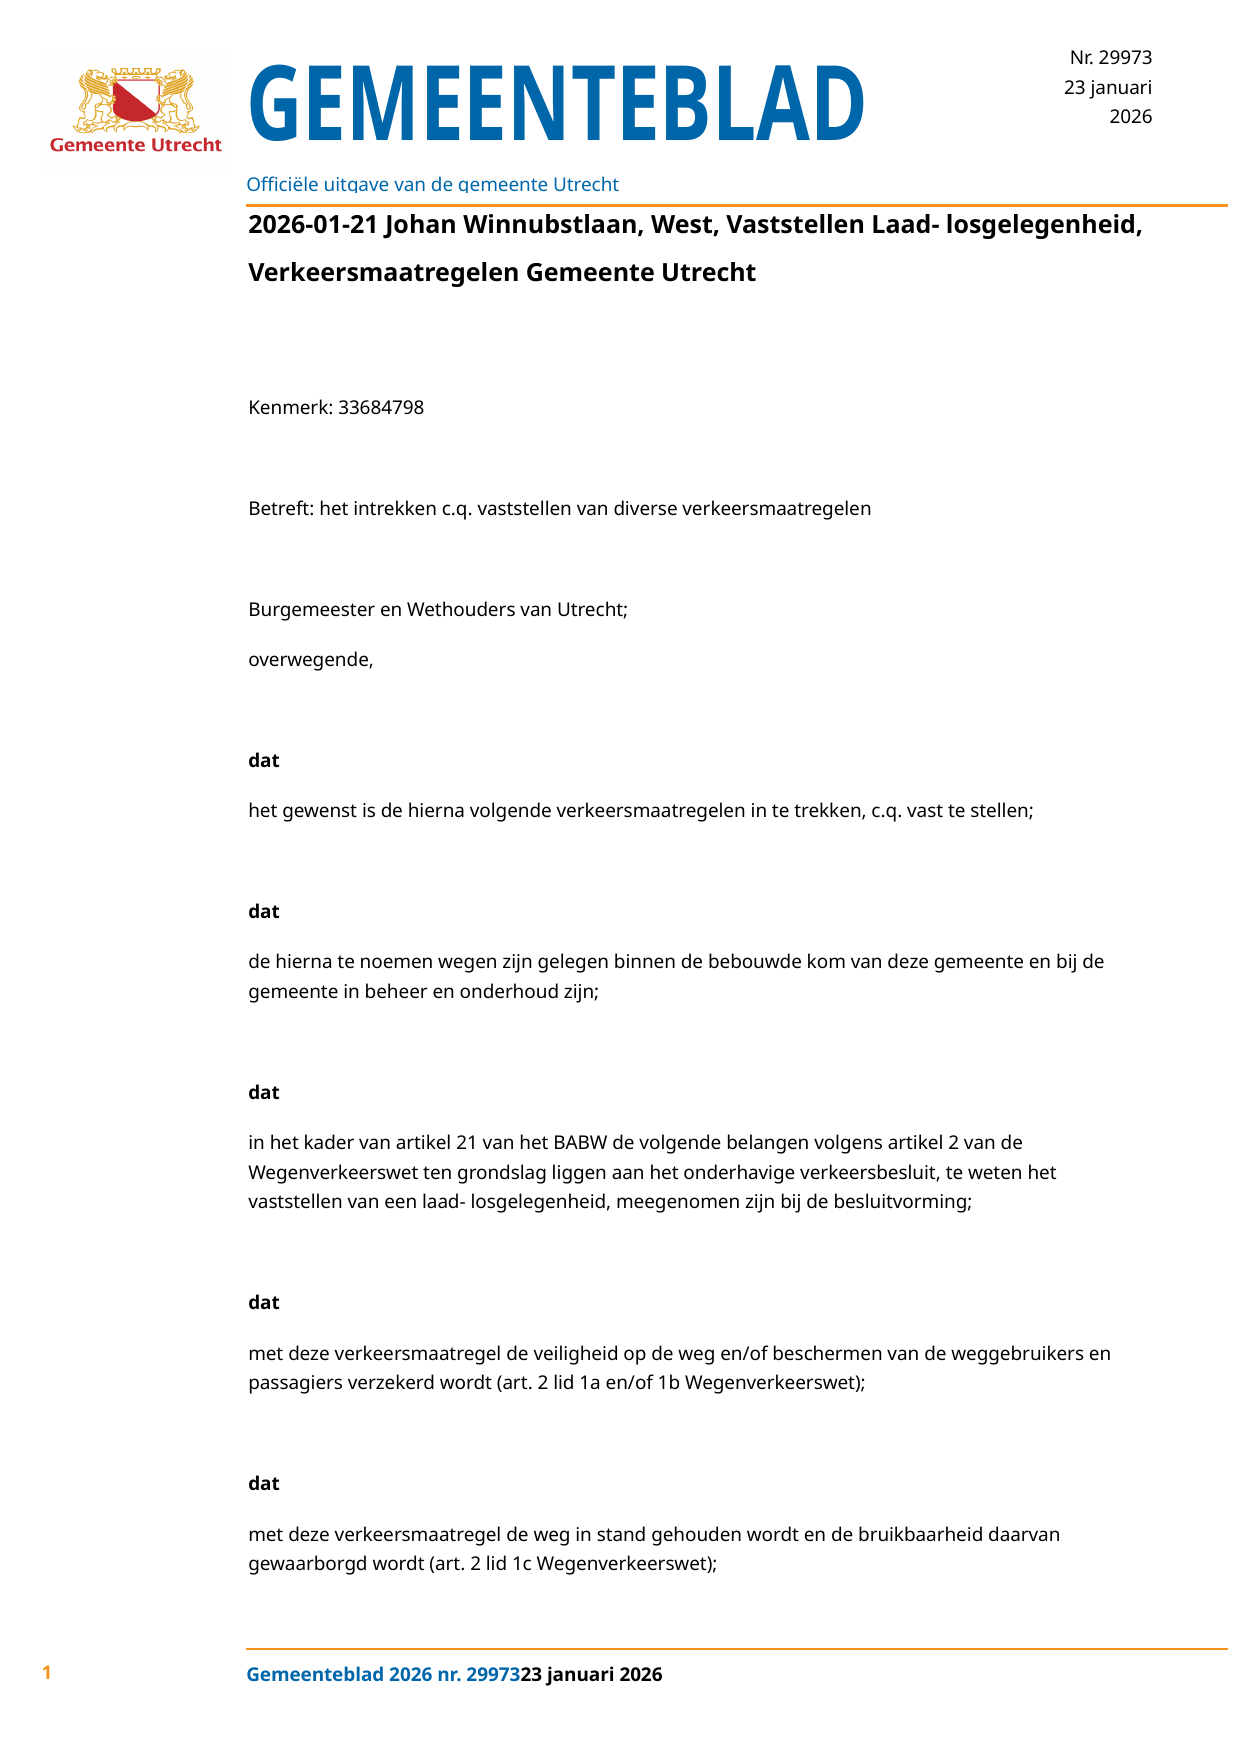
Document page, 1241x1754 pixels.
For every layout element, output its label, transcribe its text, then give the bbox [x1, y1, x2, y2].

text dat [248, 1289, 1152, 1315]
text met deze verkeersmaatregel de veiligheid op de weg en/of beschermen van de weggebruikers en passagiers verzekerd wordt (art. 2 lid 1a en/of 1b Wegenverkeerswet); [248, 1340, 1152, 1395]
text met deze verkeersmaatregel de weg in stand gehouden wordt en de bruikbaarheid daarvan gewaarborgd wordt (art. 2 lid 1c Wegenverkeerswet); [248, 1521, 1152, 1576]
text Burgemeester en Wethouders van Utrecht; [248, 596, 1152, 621]
text Betreft: het intrekken c.q. vaststellen van diverse verkeersmaatregelen [248, 495, 1152, 521]
text het gewenst is de hierna volgende verkeersmaatregelen in te trekken, c.q. vast te stellen; [248, 797, 1152, 823]
text dat [248, 1470, 1152, 1496]
text dat [248, 898, 1152, 924]
text dat [248, 1079, 1152, 1105]
text 2026-01-21 Johan Winnubstlaan, West, Vaststellen Laad- losgelegenheid, Verkeersmaatregelen Gemeente Utrecht [248, 207, 1152, 288]
text in het kader van artikel 21 van het BABW de volgende belangen volgens artikel 2 van de Wegenverkeerswet ten grondslag liggen aan het onderhavige verkeersbesluit, te weten het vaststellen van een laad- losgelegenheid, meegenomen zijn bij de besluitvorming; [248, 1129, 1152, 1214]
text de hierna te noemen wegen zijn gelegen binnen de bebouwde kom van deze gemeente en bij de gemeente in beheer en onderhoud zijn; [248, 949, 1152, 1004]
picture [41, 47, 231, 172]
text overwegende, [248, 646, 1152, 672]
text dat [248, 747, 1152, 773]
text Kenmerk: 33684798 [248, 394, 1152, 420]
